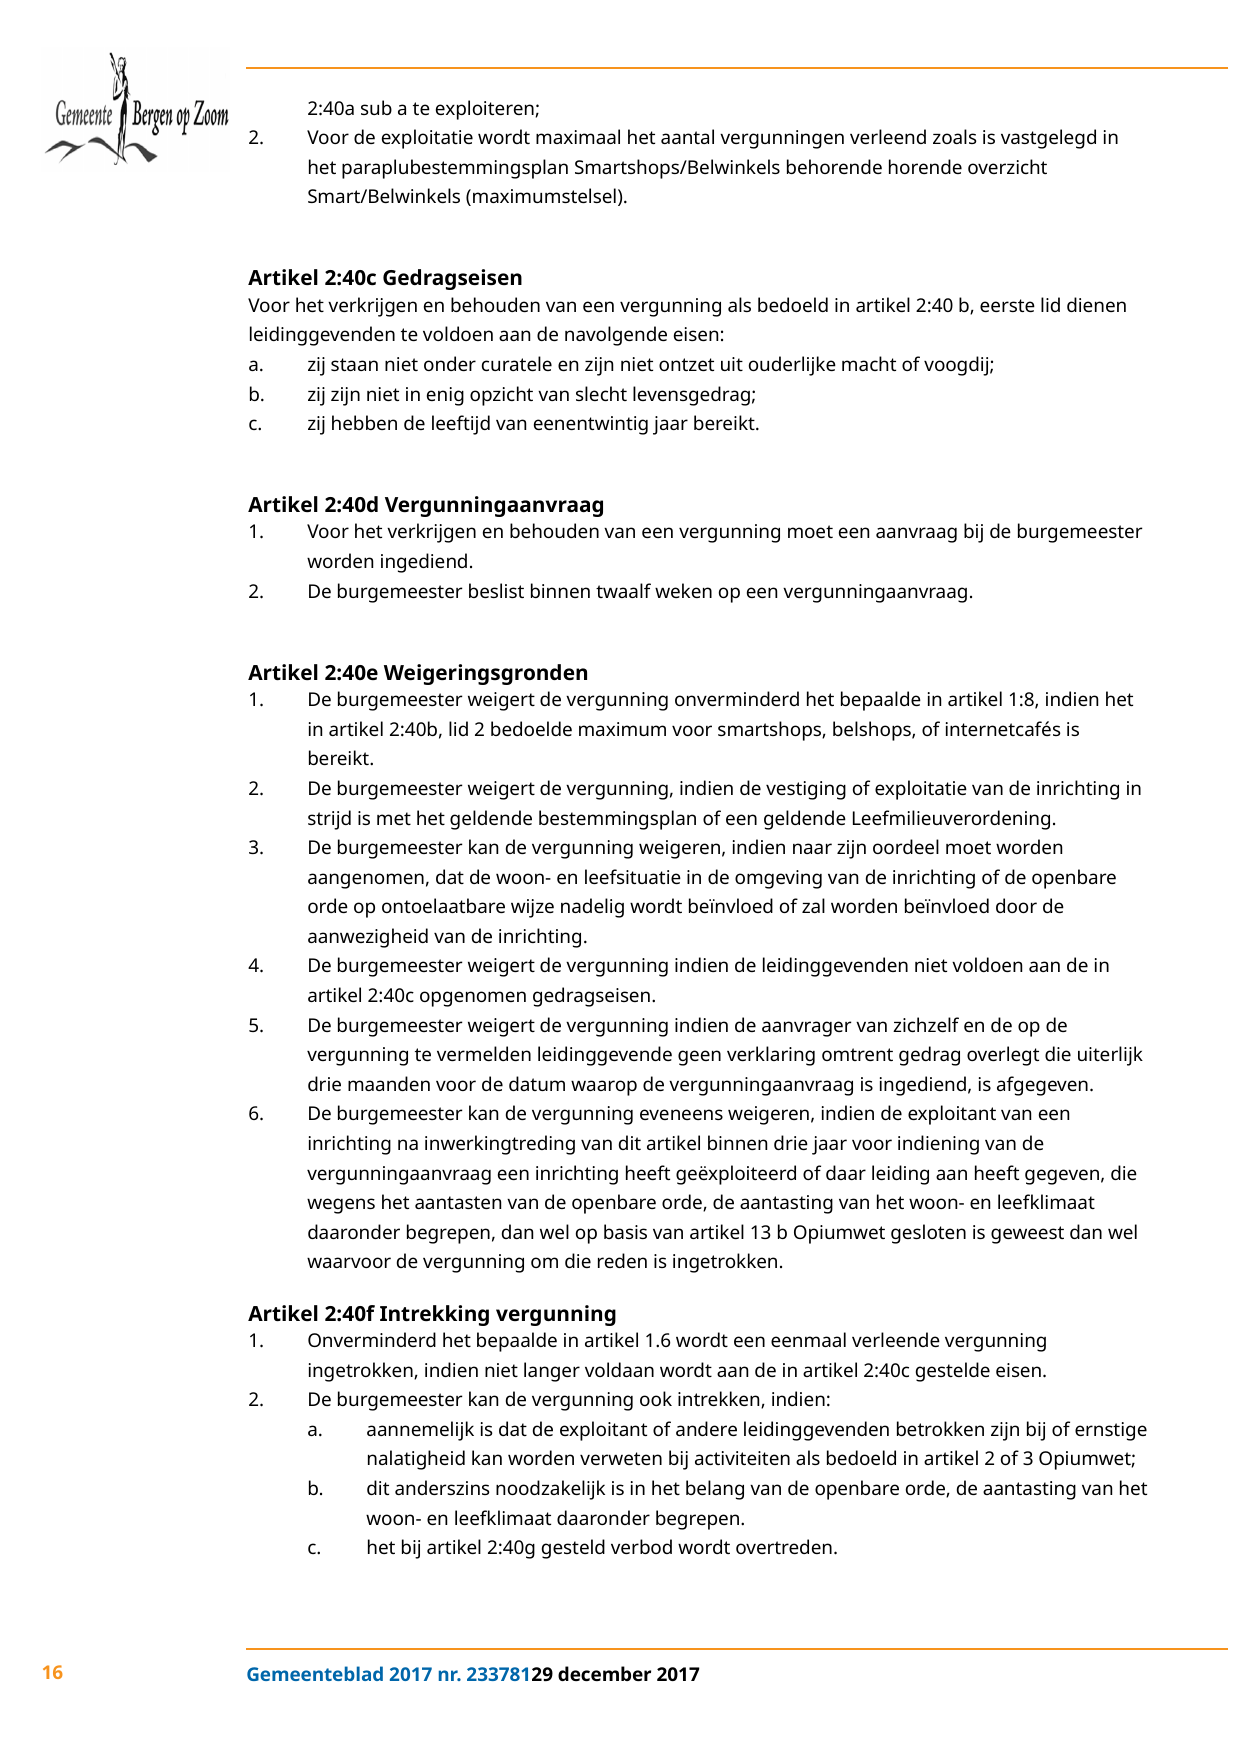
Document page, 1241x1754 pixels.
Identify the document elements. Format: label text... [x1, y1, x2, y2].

text Voor het verkrijgen en behouden van een vergunning als bedoeld in artikel 2:40 b, eerste lid dienen leidinggevenden te voldoen aan de navolgende eisen: [248, 292, 1152, 347]
list Onverminderd het bepaalde in artikel 1.6 wordt een eenmaal verleende vergunning ingetrokken, indien niet langer voldaan wordt aan de in artikel 2:40c gestelde eisen. [248, 1327, 1152, 1383]
list het bij artikel 2:40g gesteld verbod wordt overtreden. [307, 1534, 1152, 1560]
list aannemelijk is dat de exploitant of andere leidinggevenden betrokken zijn bij of ernstige nalatigheid kan worden verweten bij activiteiten als bedoeld in artikel 2 of 3 Opiumwet; [307, 1416, 1152, 1471]
list zij hebben de leeftijd van eenentwintig jaar bereikt. [248, 410, 1152, 436]
list De burgemeester weigert de vergunning indien de leidinggevenden niet voldoen aan de in artikel 2:40c opgenomen gedragseisen. [248, 953, 1152, 1008]
list zij staan niet onder curatele en zijn niet ontzet uit ouderlijke macht of voogdij; [248, 351, 1152, 377]
list dit anderszins noodzakelijk is in het belang van de openbare orde, de aantasting van het woon- en leefklimaat daaronder begrepen. [307, 1475, 1152, 1531]
list Voor de exploitatie wordt maximaal het aantal vergunningen verleend zoals is vastgelegd in het paraplubestemmingsplan Smartshops/Belwinkels behorende horende overzicht Smart/Belwinkels (maximumstelsel). [248, 124, 1152, 209]
list De burgemeester kan de vergunning weigeren, indien naar zijn oordeel moet worden aangenomen, dat de woon- en leefsituatie in de omgeving van de inrichting of de openbare orde op ontoelaatbare wijze nadelig wordt beïnvloed of zal worden beïnvloed door de aanwezigheid van de inrichting. [248, 834, 1152, 949]
picture [41, 47, 231, 172]
list Voor het verkrijgen en behouden van een vergunning moet een aanvraag bij de burgemeester worden ingediend. [248, 519, 1152, 574]
list De burgemeester beslist binnen twaalf weken op een vergunningaanvraag. [248, 578, 1152, 604]
text Artikel 2:40d Vergunningaanvraag [248, 490, 1152, 519]
list zij zijn niet in enig opzicht van slecht levensgedrag; [248, 381, 1152, 406]
list 2:40a sub a te exploiteren; [248, 95, 1152, 121]
text Artikel 2:40f Intrekking vergunning [248, 1299, 1152, 1327]
list De burgemeester weigert de vergunning, indien de vestiging of exploitatie van de inrichting in strijd is met het geldende bestemmingsplan of een geldende Leefmilieuverordening. [248, 775, 1152, 830]
list De burgemeester weigert de vergunning indien de aanvrager van zichzelf en de op de vergunning te vermelden leidinggevende geen verklaring omtrent gedrag overlegt die uiterlijk drie maanden voor de datum waarop de vergunningaanvraag is ingediend, is afgegeven. [248, 1012, 1152, 1097]
text Artikel 2:40e Weigeringsgronden [248, 658, 1152, 686]
text Artikel 2:40c Gedragseisen [248, 263, 1152, 292]
list De burgemeester kan de vergunning ook intrekken, indien: [248, 1386, 1152, 1412]
list De burgemeester kan de vergunning eveneens weigeren, indien de exploitant van een inrichting na inwerkingtreding van dit artikel binnen drie jaar voor indiening van de vergunningaanvraag een inrichting heeft geëxploiteerd of daar leiding aan heeft gegeven, die wegens het aantasten van de openbare orde, de aantasting van het woon- en leefklimaat daaronder begrepen, dan wel op basis van artikel 13 b Opiumwet gesloten is geweest dan wel waarvoor de vergunning om die reden is ingetrokken. [248, 1101, 1152, 1274]
list De burgemeester weigert de vergunning onverminderd het bepaalde in artikel 1:8, indien het in artikel 2:40b, lid 2 bedoelde maximum voor smartshops, belshops, of internetcafés is bereikt. [248, 686, 1152, 771]
